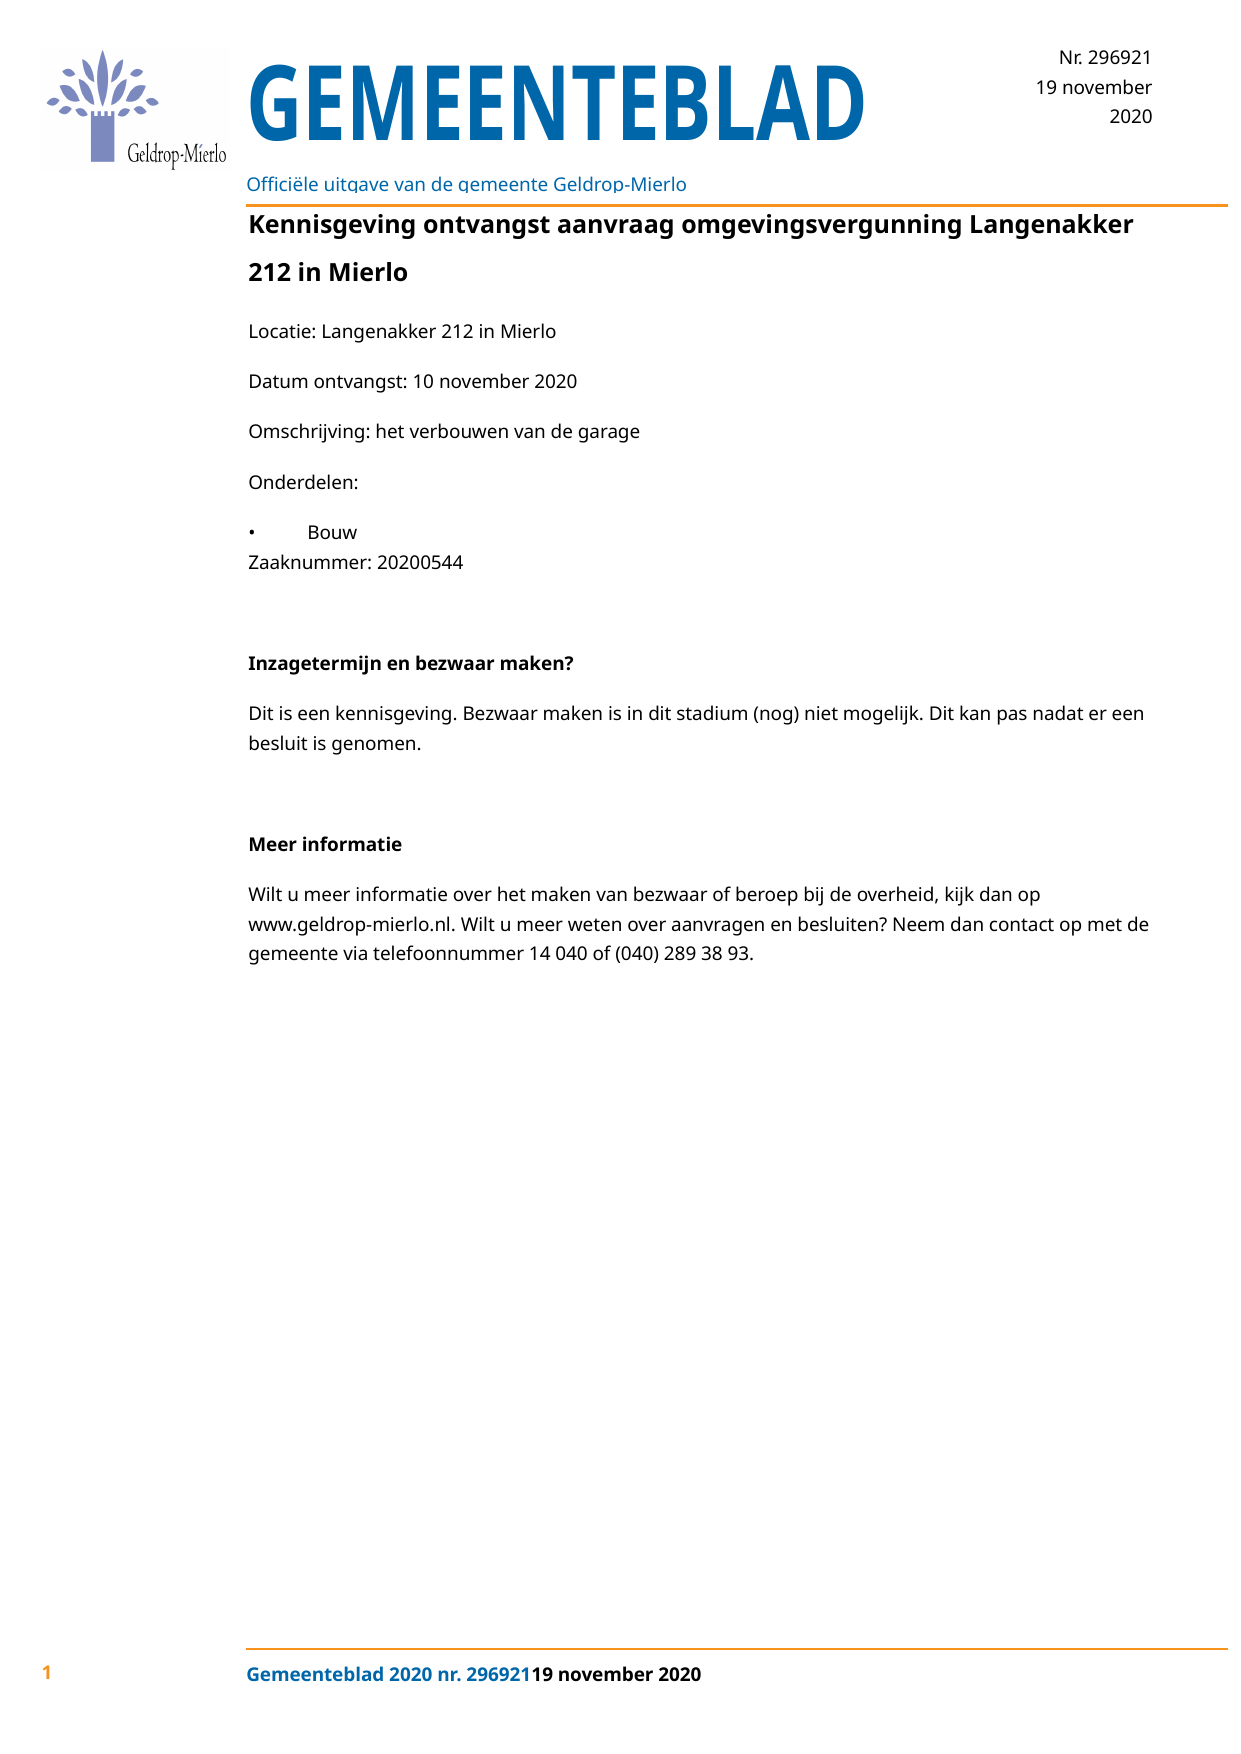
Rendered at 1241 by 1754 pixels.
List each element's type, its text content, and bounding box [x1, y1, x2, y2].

text Wilt u meer informatie over het maken van bezwaar of beroep bij de overheid, kijk dan op www.geldrop-mierlo.nl. Wilt u meer weten over aanvragen en besluiten? Neem dan contact op met de gemeente via telefoonnummer 14 040 of (040) 289 38 93. [248, 881, 1152, 966]
text Onderdelen: [248, 469, 1152, 495]
text Omschrijving: het verbouwen van de garage [248, 419, 1152, 444]
text Zaaknummer: 20200544 [248, 549, 1152, 575]
picture [41, 47, 231, 172]
text Kennisgeving ontvangst aanvraag omgevingsvergunning Langenakker 212 in Mierlo [248, 207, 1152, 288]
list Bouw [248, 519, 1152, 545]
text Inzagetermijn en bezwaar maken? [248, 650, 1152, 676]
text Meer informatie [248, 831, 1152, 857]
text Datum ontvangst: 10 november 2020 [248, 368, 1152, 394]
text Locatie: Langenakker 212 in Mierlo [248, 318, 1152, 344]
text Dit is een kennisgeving. Bezwaar maken is in dit stadium (nog) niet mogelijk. Dit kan pas nadat er een besluit is genomen. [248, 700, 1152, 756]
